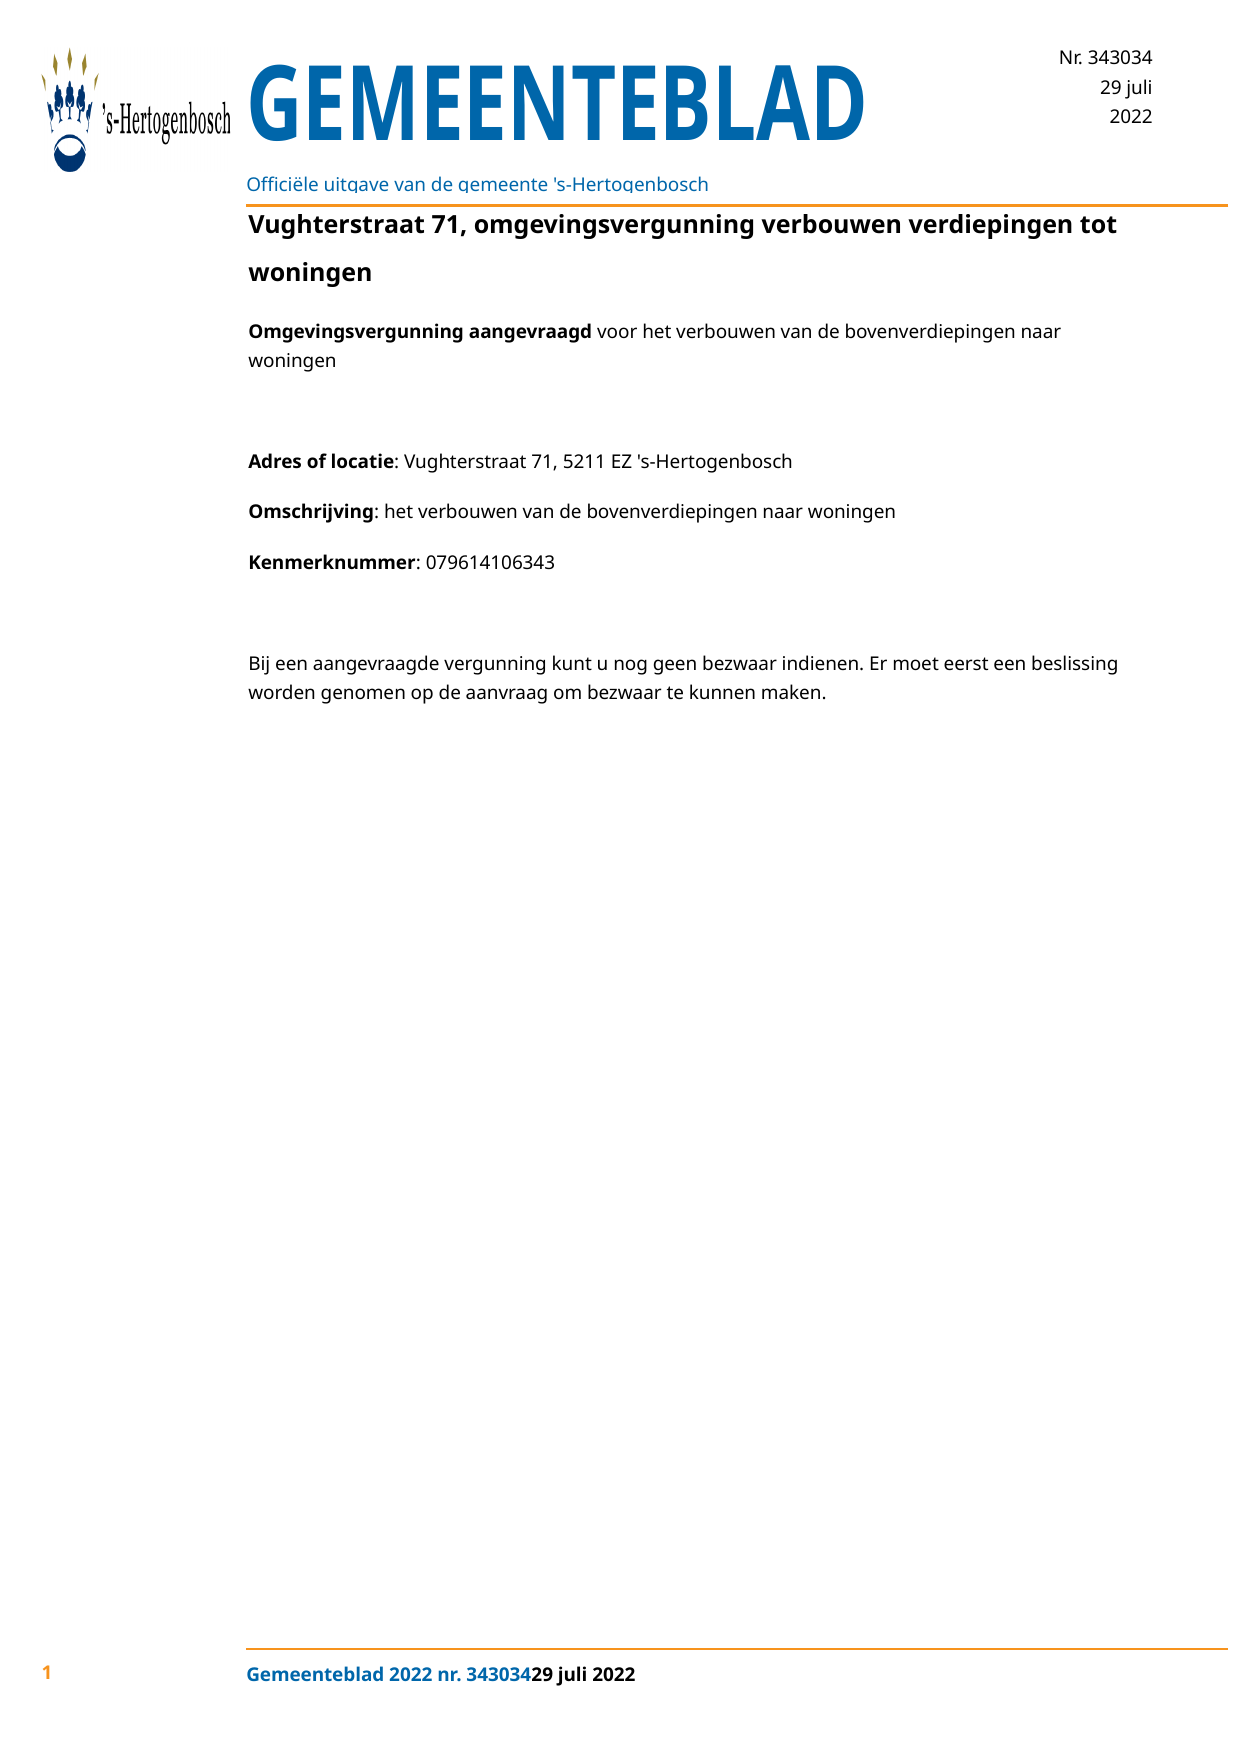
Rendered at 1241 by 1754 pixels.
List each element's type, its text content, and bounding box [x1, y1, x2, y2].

picture [41, 47, 231, 172]
text Vughterstraat 71, omgevingsvergunning verbouwen verdiepingen tot woningen [248, 207, 1152, 288]
text Bij een aangevraagde vergunning kunt u nog geen bezwaar indienen. Er moet eerst een beslissing worden genomen op de aanvraag om bezwaar te kunnen maken. [248, 650, 1152, 705]
text Adres of locatie: Vughterstraat 71, 5211 EZ 's-Hertogenbosch [248, 448, 1152, 474]
text Omschrijving: het verbouwen van de bovenverdiepingen naar woningen [248, 499, 1152, 524]
text Kenmerknummer: 079614106343 [248, 549, 1152, 575]
text Omgevingsvergunning aangevraagd voor het verbouwen van de bovenverdiepingen naar woningen [248, 318, 1152, 373]
